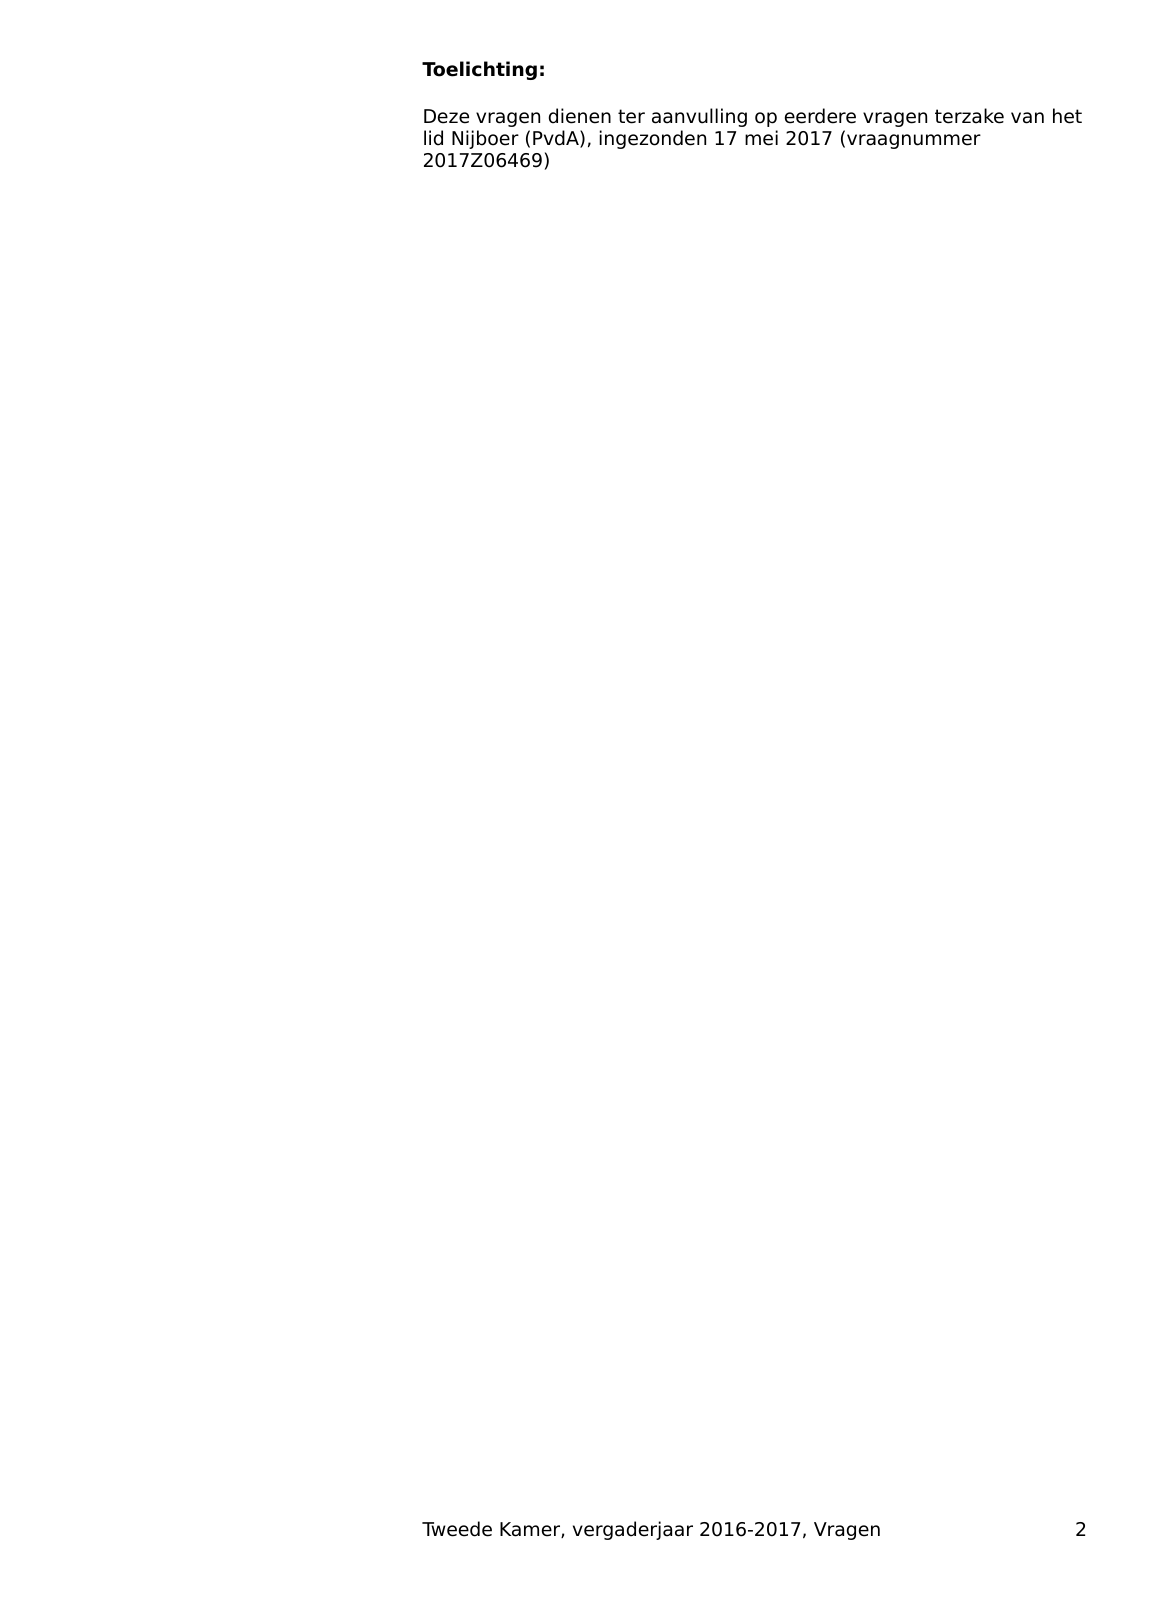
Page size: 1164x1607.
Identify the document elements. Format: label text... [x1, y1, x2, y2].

text Deze vragen dienen ter aanvulling op eerdere vragen terzake van het lid Nijboer (PvdA), ingezonden 17 mei 2017 (vraagnummer 2017Z06469) [422, 106, 1087, 172]
subtitle Toelichting: [422, 59, 1087, 81]
